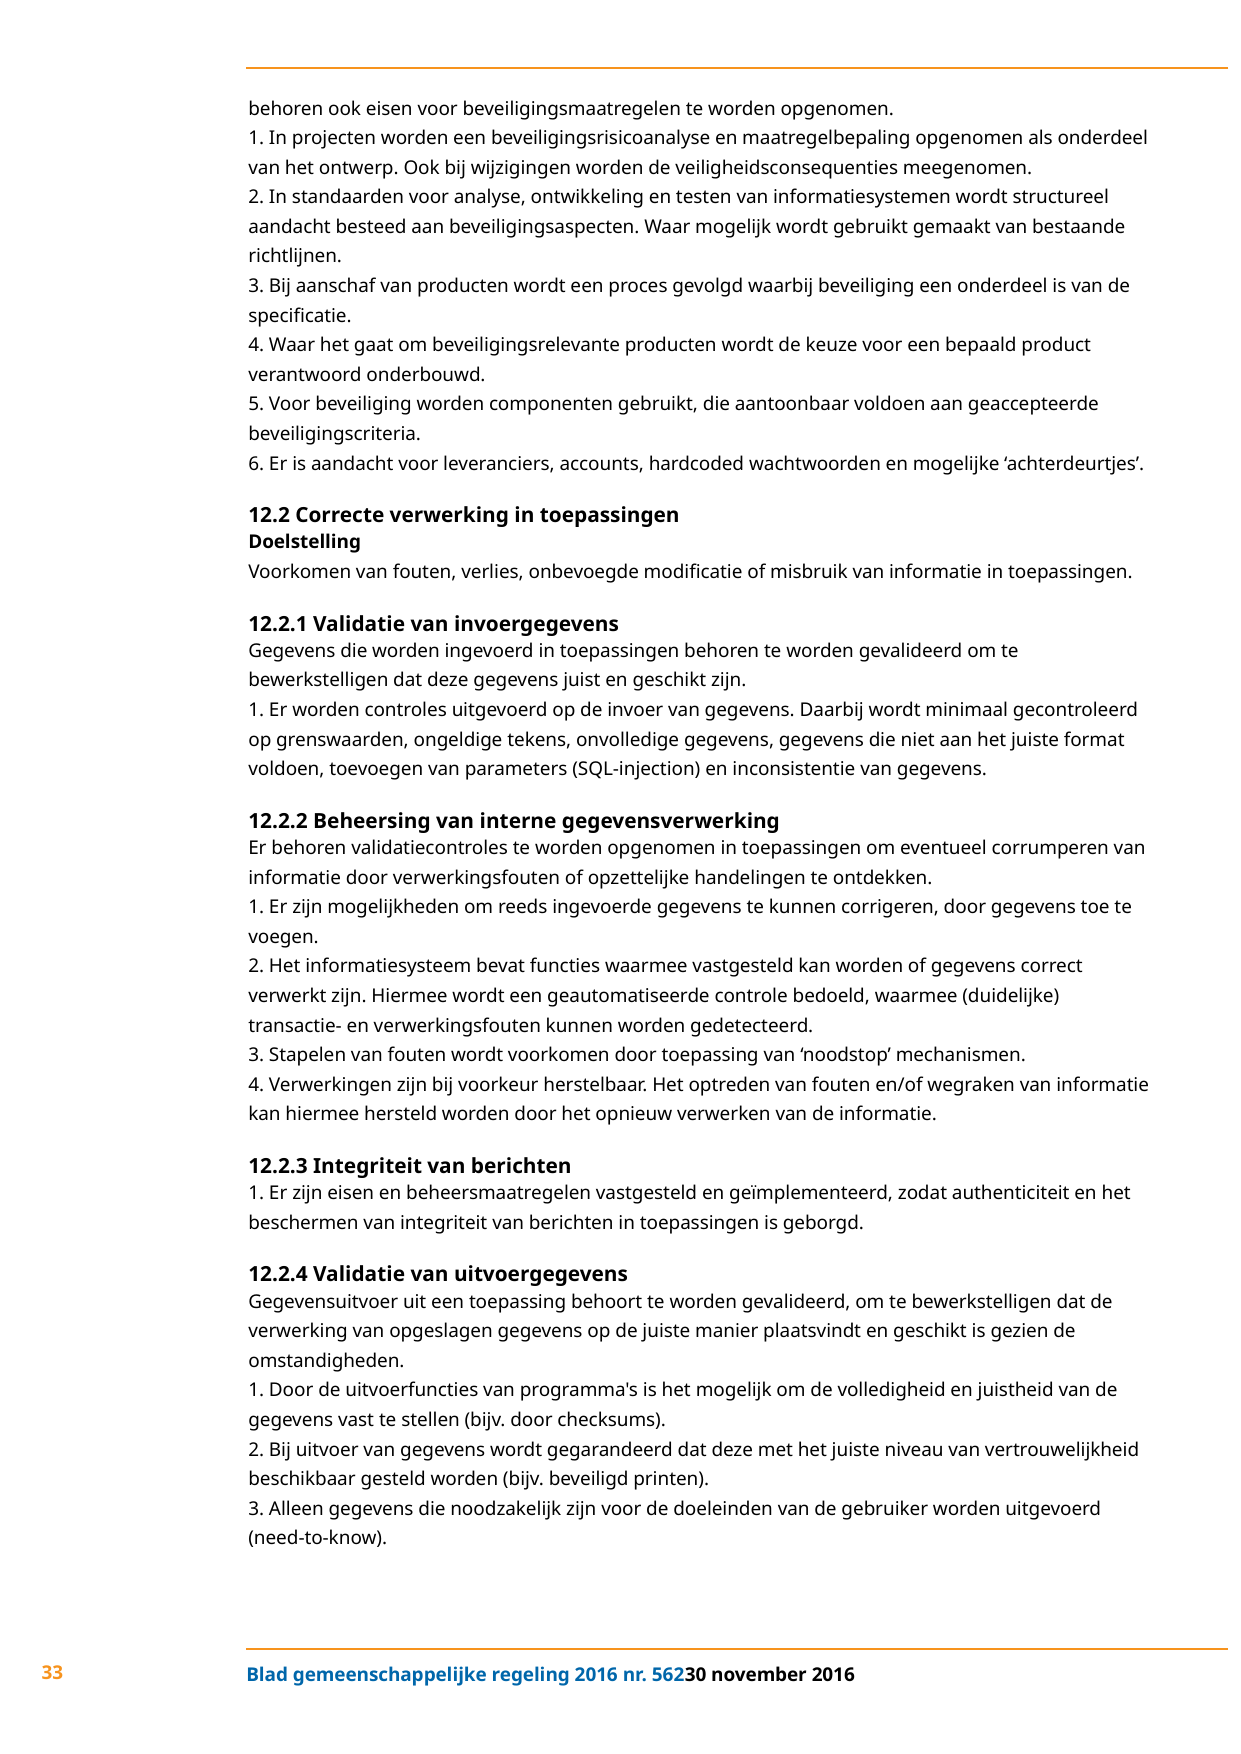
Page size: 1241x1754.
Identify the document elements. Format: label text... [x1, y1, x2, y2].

text 1. Door de uitvoerfuncties van programma's is het mogelijk om de volledigheid en juistheid van de gegevens vast te stellen (bijv. door checksums). [248, 1377, 1152, 1432]
text Doelstelling [248, 529, 1152, 554]
text 1. Er worden controles uitgevoerd op de invoer van gegevens. Daarbij wordt minimaal gecontroleerd op grenswaarden, ongeldige tekens, onvolledige gegevens, gegevens die niet aan het juiste format voldoen, toevoegen van parameters (SQL-injection) en inconsistentie van gegevens. [248, 696, 1152, 781]
text 6. Er is aandacht voor leveranciers, accounts, hardcoded wachtwoorden en mogelijke ‘achterdeurtjes’. [248, 450, 1152, 476]
text 3. Stapelen van fouten wordt voorkomen door toepassing van ‘noodstop’ mechanismen. [248, 1041, 1152, 1067]
text 2. Bij uitvoer van gegevens wordt gegarandeerd dat deze met het juiste niveau van vertrouwelijkheid beschikbaar gesteld worden (bijv. beveiligd printen). [248, 1436, 1152, 1491]
text behoren ook eisen voor beveiligingsmaatregelen te worden opgenomen. [248, 95, 1152, 121]
text 1. In projecten worden een beveiligingsrisicoanalyse en maatregelbepaling opgenomen als onderdeel van het ontwerp. Ook bij wijzigingen worden de veiligheidsconsequenties meegenomen. [248, 124, 1152, 180]
text 3. Bij aanschaf van producten wordt een proces gevolgd waarbij beveiliging een onderdeel is van de specificatie. [248, 272, 1152, 328]
text Gegevensuitvoer uit een toepassing behoort te worden gevalideerd, om te bewerkstelligen dat de verwerking van opgeslagen gegevens op de juiste manier plaatsvindt en geschikt is gezien de omstandigheden. [248, 1288, 1152, 1373]
text 1. Er zijn mogelijkheden om reeds ingevoerde gegevens te kunnen corrigeren, door gegevens toe te voegen. [248, 893, 1152, 949]
text 1. Er zijn eisen en beheersmaatregelen vastgesteld en geïmplementeerd, zodat authenticiteit en het beschermen van integriteit van berichten in toepassingen is geborgd. [248, 1179, 1152, 1235]
text Voorkomen van fouten, verlies, onbevoegde modificatie of misbruik van informatie in toepassingen. [248, 558, 1152, 584]
text 2. Het informatiesysteem bevat functies waarmee vastgesteld kan worden of gegevens correct verwerkt zijn. Hiermee wordt een geautomatiseerde controle bedoeld, waarmee (duidelijke) transactie- en verwerkingsfouten kunnen worden gedetecteerd. [248, 953, 1152, 1037]
text 12.2.1 Validatie van invoergegevens [248, 609, 1152, 637]
text 4. Verwerkingen zijn bij voorkeur herstelbaar. Het optreden van fouten en/of wegraken van informatie kan hiermee hersteld worden door het opnieuw verwerken van de informatie. [248, 1071, 1152, 1126]
text Gegevens die worden ingevoerd in toepassingen behoren te worden gevalideerd om te bewerkstelligen dat deze gegevens juist en geschikt zijn. [248, 637, 1152, 692]
text 12.2 Correcte verwerking in toepassingen [248, 500, 1152, 529]
text Er behoren validatiecontroles te worden opgenomen in toepassingen om eventueel corrumperen van informatie door verwerkingsfouten of opzettelijke handelingen te ontdekken. [248, 834, 1152, 889]
text 12.2.3 Integriteit van berichten [248, 1151, 1152, 1179]
picture [41, 47, 231, 172]
text 12.2.4 Validatie van uitvoergegevens [248, 1259, 1152, 1288]
text 3. Alleen gegevens die noodzakelijk zijn voor de doeleinden van de gebruiker worden uitgevoerd (need-to-know). [248, 1495, 1152, 1550]
text 12.2.2 Beheersing van interne gegevensverwerking [248, 806, 1152, 834]
text 2. In standaarden voor analyse, ontwikkeling en testen van informatiesystemen wordt structureel aandacht besteed aan beveiligingsaspecten. Waar mogelijk wordt gebruikt gemaakt van bestaande richtlijnen. [248, 183, 1152, 268]
text 5. Voor beveiliging worden componenten gebruikt, die aantoonbaar voldoen aan geaccepteerde beveiligingscriteria. [248, 391, 1152, 446]
text 4. Waar het gaat om beveiligingsrelevante producten wordt de keuze voor een bepaald product verantwoord onderbouwd. [248, 331, 1152, 387]
